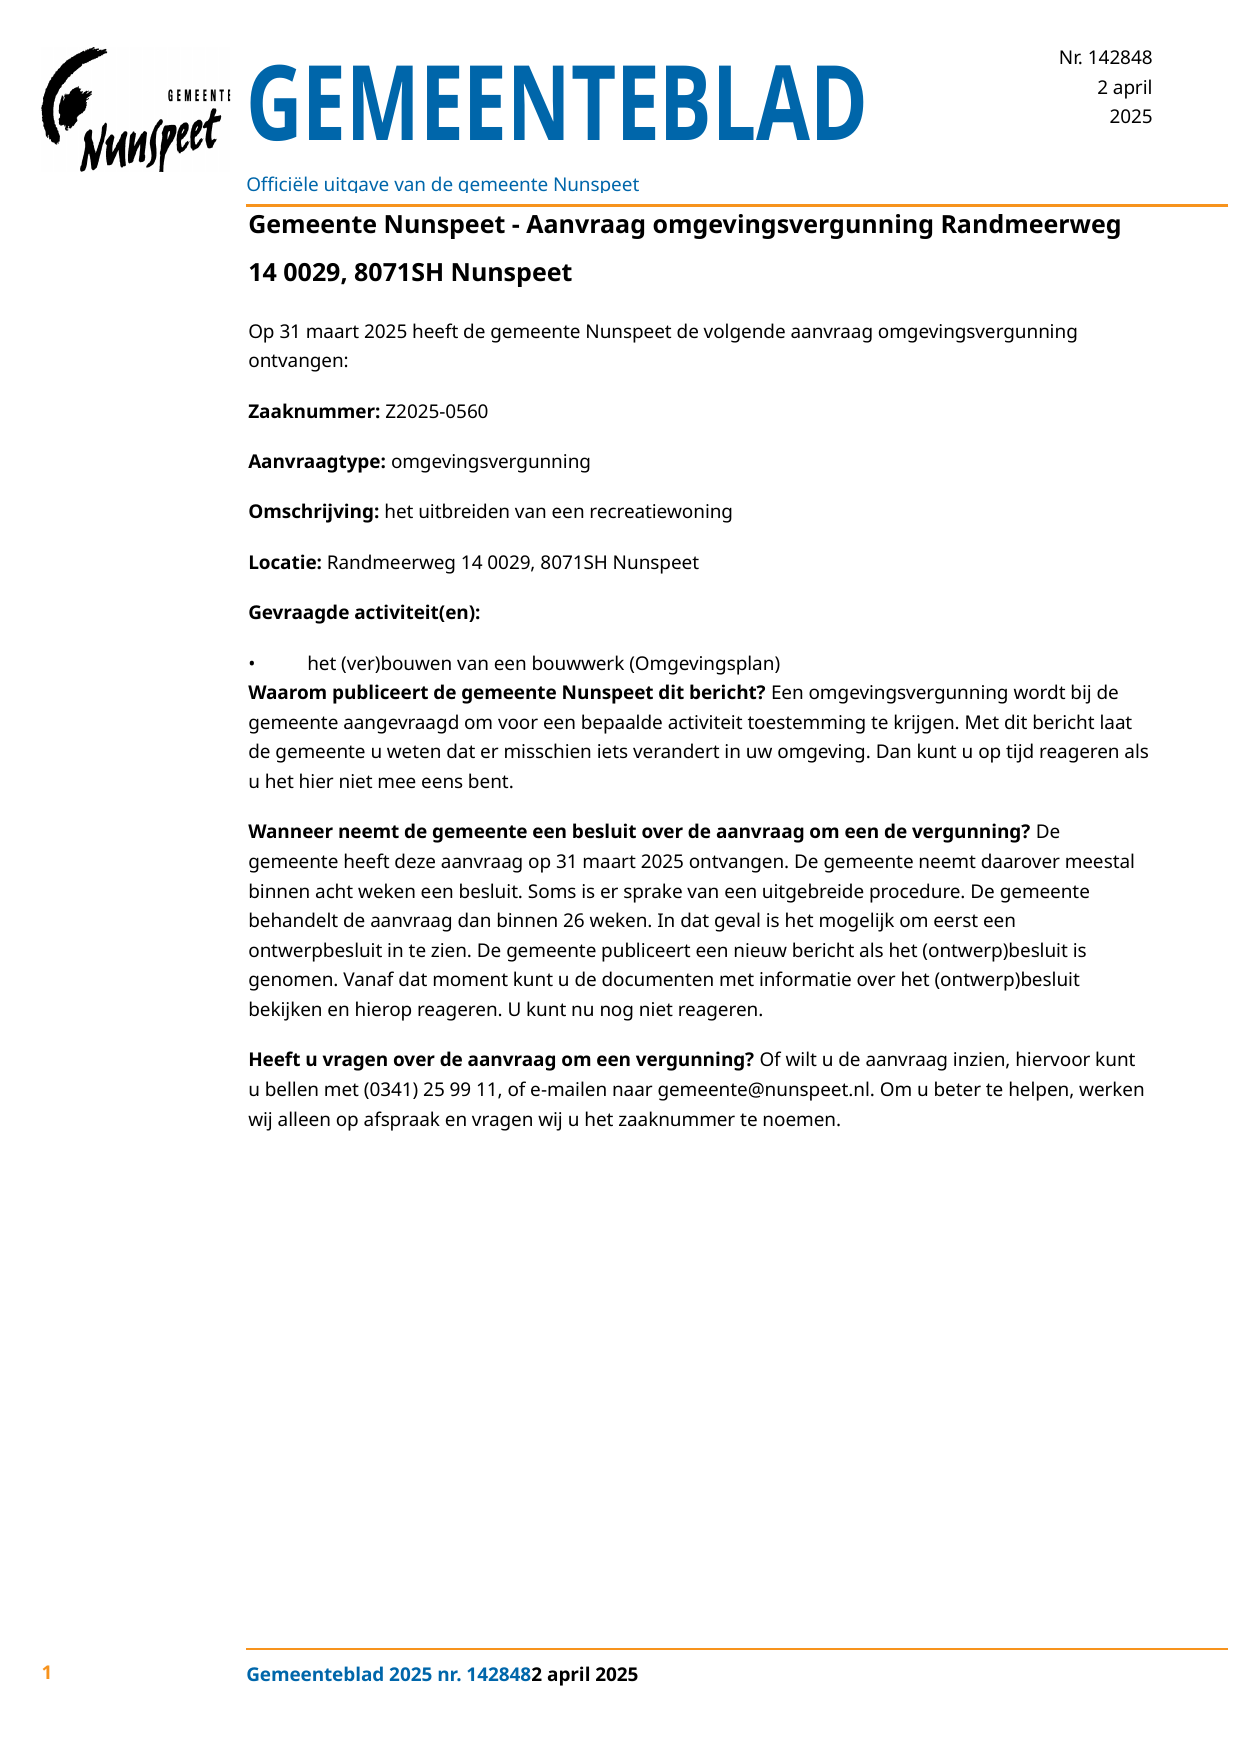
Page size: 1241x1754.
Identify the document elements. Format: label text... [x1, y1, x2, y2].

text Aanvraagtype: omgevingsvergunning [248, 448, 1152, 474]
text Locatie: Randmeerweg 14 0029, 8071SH Nunspeet [248, 549, 1152, 575]
text Gemeente Nunspeet - Aanvraag omgevingsvergunning Randmeerweg 14 0029, 8071SH Nunspeet [248, 207, 1152, 288]
text Op 31 maart 2025 heeft de gemeente Nunspeet de volgende aanvraag omgevingsvergunning ontvangen: [248, 318, 1152, 373]
list het (ver)bouwen van een bouwwerk (Omgevingsplan) [248, 650, 1152, 676]
text Wanneer neemt de gemeente een besluit over de aanvraag om een de vergunning? De gemeente heeft deze aanvraag op 31 maart 2025 ontvangen. De gemeente neemt daarover meestal binnen acht weken een besluit. Soms is er sprake van een uitgebreide procedure. De gemeente behandelt de aanvraag dan binnen 26 weken. In dat geval is het mogelijk om eerst een ontwerpbesluit in te zien. De gemeente publiceert een nieuw bericht als het (ontwerp)besluit is genomen. Vanaf dat moment kunt u de documenten met informatie over het (ontwerp)besluit bekijken en hierop reageren. U kunt nu nog niet reageren. [248, 819, 1152, 1022]
text Gevraagde activiteit(en): [248, 599, 1152, 625]
text Omschrijving: het uitbreiden van een recreatiewoning [248, 499, 1152, 524]
text Heeft u vragen over de aanvraag om een vergunning? Of wilt u de aanvraag inzien, hiervoor kunt u bellen met (0341) 25 99 11, of e-mailen naar gemeente@nunspeet.nl. Om u beter te helpen, werken wij alleen op afspraak en vragen wij u het zaaknummer te noemen. [248, 1047, 1152, 1132]
picture [41, 47, 231, 172]
text Waarom publiceert de gemeente Nunspeet dit bericht? Een omgevingsvergunning wordt bij de gemeente aangevraagd om voor een bepaalde activiteit toestemming te krijgen. Met dit bericht laat de gemeente u weten dat er misschien iets verandert in uw omgeving. Dan kunt u op tijd reageren als u het hier niet mee eens bent. [248, 679, 1152, 794]
text Zaaknummer: Z2025-0560 [248, 398, 1152, 424]
